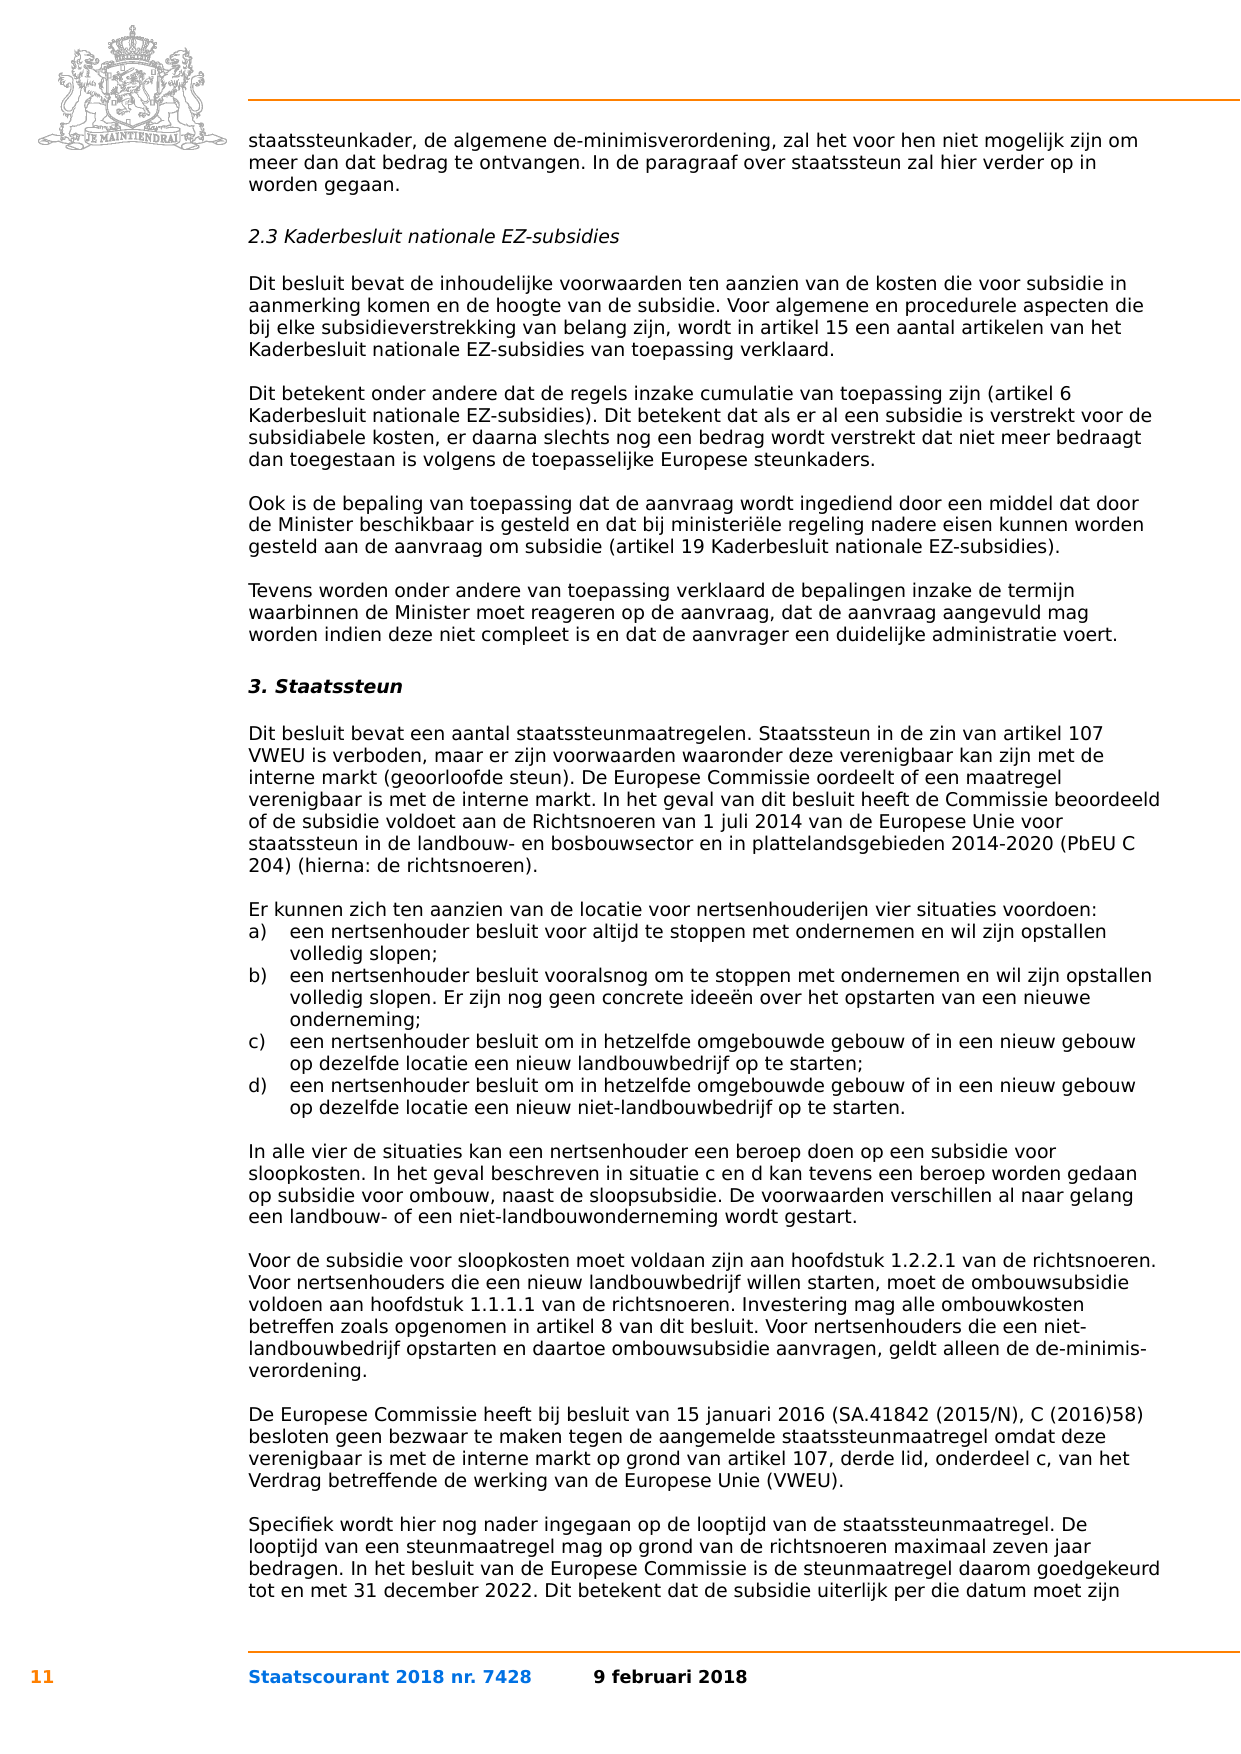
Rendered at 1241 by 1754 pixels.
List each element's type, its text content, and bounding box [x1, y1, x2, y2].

subtitle 2.3 Kaderbesluit nationale EZ-subsidies [248, 226, 1163, 248]
text In alle vier de situaties kan een nertsenhouder een beroep doen op een subsidie voor sloopkosten. In het geval beschreven in situatie c en d kan tevens een beroep worden gedaan op subsidie voor ombouw, naast de sloopsubsidie. De voorwaarden verschillen al naar gelang een landbouw- of een niet-landbouwonderneming wordt gestart. [248, 1141, 1163, 1228]
subtitle 3. Staatssteun [248, 676, 1163, 698]
text Voor de subsidie voor sloopkosten moet voldaan zijn aan hoofdstuk 1.2.2.1 van de richtsnoeren. Voor nertsenhouders die een nieuw landbouwbedrijf willen starten, moet de ombouwsubsidie voldoen aan hoofdstuk 1.1.1.1 van de richtsnoeren. Investering mag alle ombouwkosten betreffen zoals opgenomen in artikel 8 van dit besluit. Voor nertsenhouders die een niet-landbouwbedrijf opstarten en daartoe ombouwsubsidie aanvragen, geldt alleen de de-minimis-verordening. [248, 1250, 1163, 1382]
text Ook is de bepaling van toepassing dat de aanvraag wordt ingediend door een middel dat door de Minister beschikbaar is gesteld en dat bij ministeriële regeling nadere eisen kunnen worden gesteld aan de aanvraag om subsidie (artikel 19 Kaderbesluit nationale EZ-subsidies). [248, 492, 1163, 558]
text staatssteunkader, de algemene de-minimisverordening, zal het voor hen niet mogelijk zijn om meer dan dat bedrag te ontvangen. In de paragraaf over staatssteun zal hier verder op in worden gegaan. [248, 130, 1163, 196]
text a) een nertsenhouder besluit voor altijd te stoppen met ondernemen en wil zijn opstallen volledig slopen; [248, 921, 1163, 965]
text d) een nertsenhouder besluit om in hetzelfde omgebouwde gebouw of in een nieuw gebouw op dezelfde locatie een nieuw niet-landbouwbedrijf op te starten. [248, 1075, 1163, 1119]
text Dit besluit bevat de inhoudelijke voorwaarden ten aanzien van de kosten die voor subsidie in aanmerking komen en de hoogte van de subsidie. Voor algemene en procedurele aspecten die bij elke subsidieverstrekking van belang zijn, wordt in artikel 15 een aantal artikelen van het Kaderbesluit nationale EZ-subsidies van toepassing verklaard. [248, 273, 1163, 361]
text c) een nertsenhouder besluit om in hetzelfde omgebouwde gebouw of in een nieuw gebouw op dezelfde locatie een nieuw landbouwbedrijf op te starten; [248, 1031, 1163, 1075]
text De Europese Commissie heeft bij besluit van 15 januari 2016 (SA.41842 (2015/N), C (2016)58) besloten geen bezwaar te maken tegen de aangemelde staatssteunmaatregel omdat deze verenigbaar is met de interne markt op grond van artikel 107, derde lid, onderdeel c, van het Verdrag betreffende de werking van de Europese Unie (VWEU). [248, 1404, 1163, 1492]
text Tevens worden onder andere van toepassing verklaard de bepalingen inzake de termijn waarbinnen de Minister moet reageren op de aanvraag, dat de aanvraag aangevuld mag worden indien deze niet compleet is en dat de aanvrager een duidelijke administratie voert. [248, 580, 1163, 646]
text Specifiek wordt hier nog nader ingegaan op de looptijd van de staatssteunmaatregel. De looptijd van een steunmaatregel mag op grond van de richtsnoeren maximaal zeven jaar bedragen. In het besluit van de Europese Commissie is de steunmaatregel daarom goedgekeurd tot en met 31 december 2022. Dit betekent dat de subsidie uiterlijk per die datum moet zijn [248, 1514, 1163, 1602]
text b) een nertsenhouder besluit vooralsnog om te stoppen met ondernemen en wil zijn opstallen volledig slopen. Er zijn nog geen concrete ideeën over het opstarten van een nieuwe onderneming; [248, 965, 1163, 1031]
text Dit betekent onder andere dat de regels inzake cumulatie van toepassing zijn (artikel 6 Kaderbesluit nationale EZ-subsidies). Dit betekent dat als er al een subsidie is verstrekt voor de subsidiabele kosten, er daarna slechts nog een bedrag wordt verstrekt dat niet meer bedraagt dan toegestaan is volgens de toepasselijke Europese steunkaders. [248, 383, 1163, 471]
text Dit besluit bevat een aantal staatssteunmaatregelen. Staatssteun in de zin van artikel 107 VWEU is verboden, maar er zijn voorwaarden waaronder deze verenigbaar kan zijn met de interne markt (geoorloofde steun). De Europese Commissie oordeelt of een maatregel verenigbaar is met de interne markt. In het geval van dit besluit heeft de Commissie beoordeeld of de subsidie voldoet aan de Richtsnoeren van 1 juli 2014 van de Europese Unie voor staatssteun in de landbouw- en bosbouwsector en in plattelandsgebieden 2014-2020 (PbEU C 204) (hierna: de richtsnoeren). [248, 723, 1163, 877]
picture [38, 25, 227, 150]
text Er kunnen zich ten aanzien van de locatie voor nertsenhouderijen vier situaties voordoen: [248, 899, 1163, 921]
